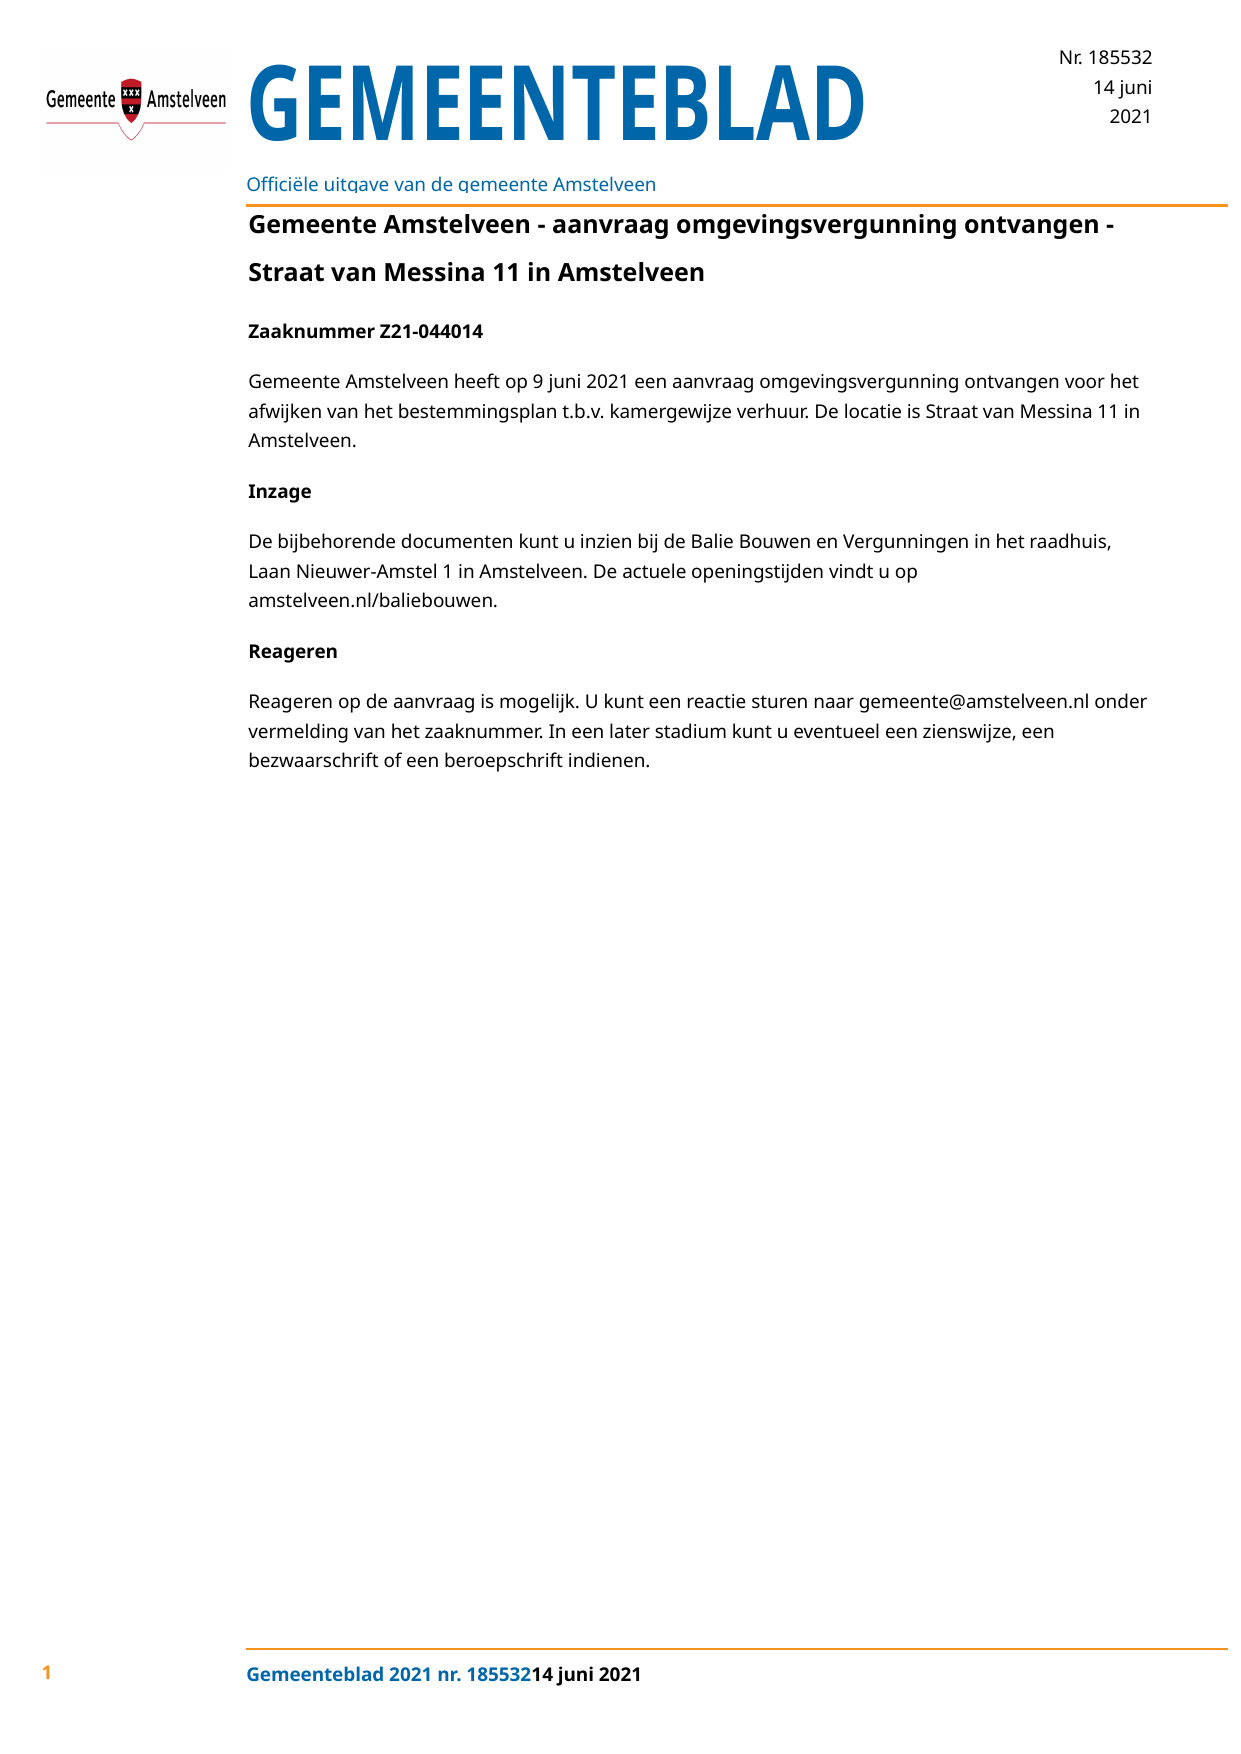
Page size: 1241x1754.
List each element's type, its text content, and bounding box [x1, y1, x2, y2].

text Zaaknummer Z21-044014 [248, 318, 1152, 344]
text Inzage [248, 478, 1152, 504]
text Reageren op de aanvraag is mogelijk. U kunt een reactie sturen naar gemeente@amstelveen.nl onder vermelding van het zaaknummer. In een later stadium kunt u eventueel een zienswijze, een bezwaarschrift of een beroepschrift indienen. [248, 688, 1152, 773]
text Reageren [248, 638, 1152, 664]
text De bijbehorende documenten kunt u inzien bij de Balie Bouwen en Vergunningen in het raadhuis, Laan Nieuwer-Amstel 1 in Amstelveen. De actuele openingstijden vindt u op amstelveen.nl/baliebouwen. [248, 528, 1152, 613]
text Gemeente Amstelveen - aanvraag omgevingsvergunning ontvangen - Straat van Messina 11 in Amstelveen [248, 207, 1152, 288]
text Gemeente Amstelveen heeft op 9 juni 2021 een aanvraag omgevingsvergunning ontvangen voor het afwijken van het bestemmingsplan t.b.v. kamergewijze verhuur. De locatie is Straat van Messina 11 in Amstelveen. [248, 368, 1152, 453]
picture [41, 47, 231, 172]
